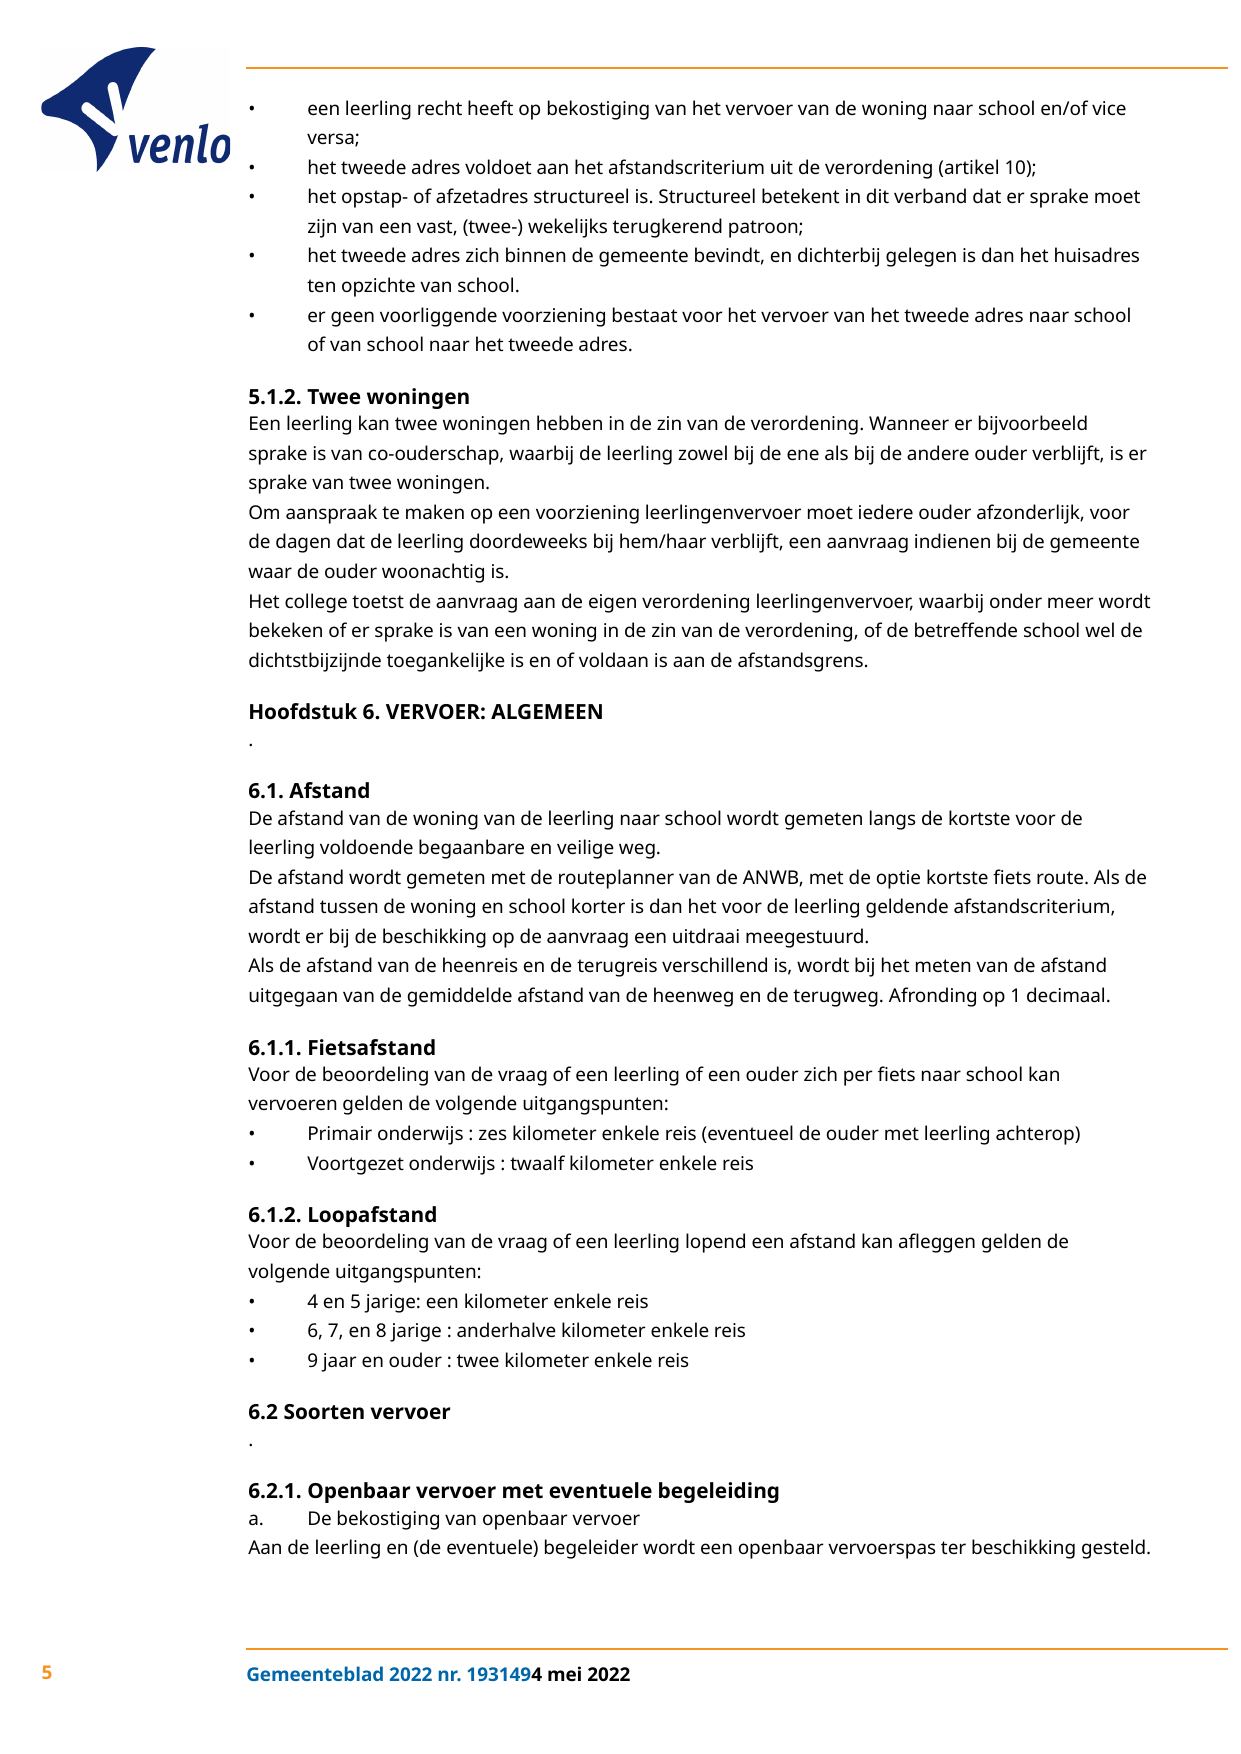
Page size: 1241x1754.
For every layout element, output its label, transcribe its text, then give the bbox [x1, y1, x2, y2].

text 6.1.1. Fietsafstand [248, 1033, 1152, 1061]
text Het college toetst de aanvraag aan de eigen verordening leerlingenvervoer, waarbij onder meer wordt bekeken of er sprake is van een woning in de zin van de verordening, of de betreffende school wel de dichtstbijzijnde toegankelijke is en of voldaan is aan de afstandsgrens. [248, 588, 1152, 673]
list Primair onderwijs : zes kilometer enkele reis (eventueel de ouder met leerling achterop) [248, 1120, 1152, 1146]
text 5.1.2. Twee woningen [248, 382, 1152, 410]
text De afstand wordt gemeten met de routeplanner van de ANWB, met de optie kortste fiets route. Als de afstand tussen de woning en school korter is dan het voor de leerling geldende afstandscriterium, wordt er bij de beschikking op de aanvraag een uitdraai meegestuurd. [248, 864, 1152, 949]
text 6.1.2. Loopafstand [248, 1200, 1152, 1229]
text 6.2.1. Openbaar vervoer met eventuele begeleiding [248, 1476, 1152, 1505]
text Voor de beoordeling van de vraag of een leerling lopend een afstand kan afleggen gelden de volgende uitgangspunten: [248, 1229, 1152, 1284]
text Als de afstand van de heenreis en de terugreis verschillend is, wordt bij het meten van de afstand uitgegaan van de gemiddelde afstand van de heenweg en de terugweg. Afronding op 1 decimaal. [248, 953, 1152, 1008]
text Een leerling kan twee woningen hebben in de zin van de verordening. Wanneer er bijvoorbeeld sprake is van co-ouderschap, waarbij de leerling zowel bij de ene als bij de andere ouder verblijft, is er sprake van twee woningen. [248, 410, 1152, 495]
text . [248, 1426, 1152, 1452]
text De afstand van de woning van de leerling naar school wordt gemeten langs de kortste voor de leerling voldoende begaanbare en veilige weg. [248, 805, 1152, 860]
list een leerling recht heeft op bekostiging van het vervoer van de woning naar school en/of vice versa; [248, 95, 1152, 150]
list het tweede adres voldoet aan het afstandscriterium uit de verordening (artikel 10); [248, 154, 1152, 180]
list 6, 7, en 8 jarige : anderhalve kilometer enkele reis [248, 1317, 1152, 1343]
text Om aanspraak te maken op een voorziening leerlingenvervoer moet iedere ouder afzonderlijk, voor de dagen dat de leerling doordeweeks bij hem/haar verblijft, een aanvraag indienen bij de gemeente waar de ouder woonachtig is. [248, 499, 1152, 584]
list het opstap- of afzetadres structureel is. Structureel betekent in dit verband dat er sprake moet zijn van een vast, (twee-) wekelijks terugkerend patroon; [248, 183, 1152, 239]
text 6.1. Afstand [248, 776, 1152, 805]
list er geen voorliggende voorziening bestaat voor het vervoer van het tweede adres naar school of van school naar het tweede adres. [248, 302, 1152, 357]
text Aan de leerling en (de eventuele) begeleider wordt een openbaar vervoerspas ter beschikking gesteld. [248, 1534, 1152, 1560]
text . [248, 726, 1152, 752]
text Voor de beoordeling van de vraag of een leerling of een ouder zich per fiets naar school kan vervoeren gelden de volgende uitgangspunten: [248, 1061, 1152, 1116]
text Hoofdstuk 6. VERVOER: ALGEMEEN [248, 697, 1152, 726]
text 6.2 Soorten vervoer [248, 1397, 1152, 1426]
list De bekostiging van openbaar vervoer [248, 1505, 1152, 1530]
list 4 en 5 jarige: een kilometer enkele reis [248, 1288, 1152, 1313]
list Voortgezet onderwijs : twaalf kilometer enkele reis [248, 1150, 1152, 1176]
list 9 jaar en ouder : twee kilometer enkele reis [248, 1347, 1152, 1373]
picture [41, 47, 231, 172]
list het tweede adres zich binnen de gemeente bevindt, en dichterbij gelegen is dan het huisadres ten opzichte van school. [248, 243, 1152, 298]
